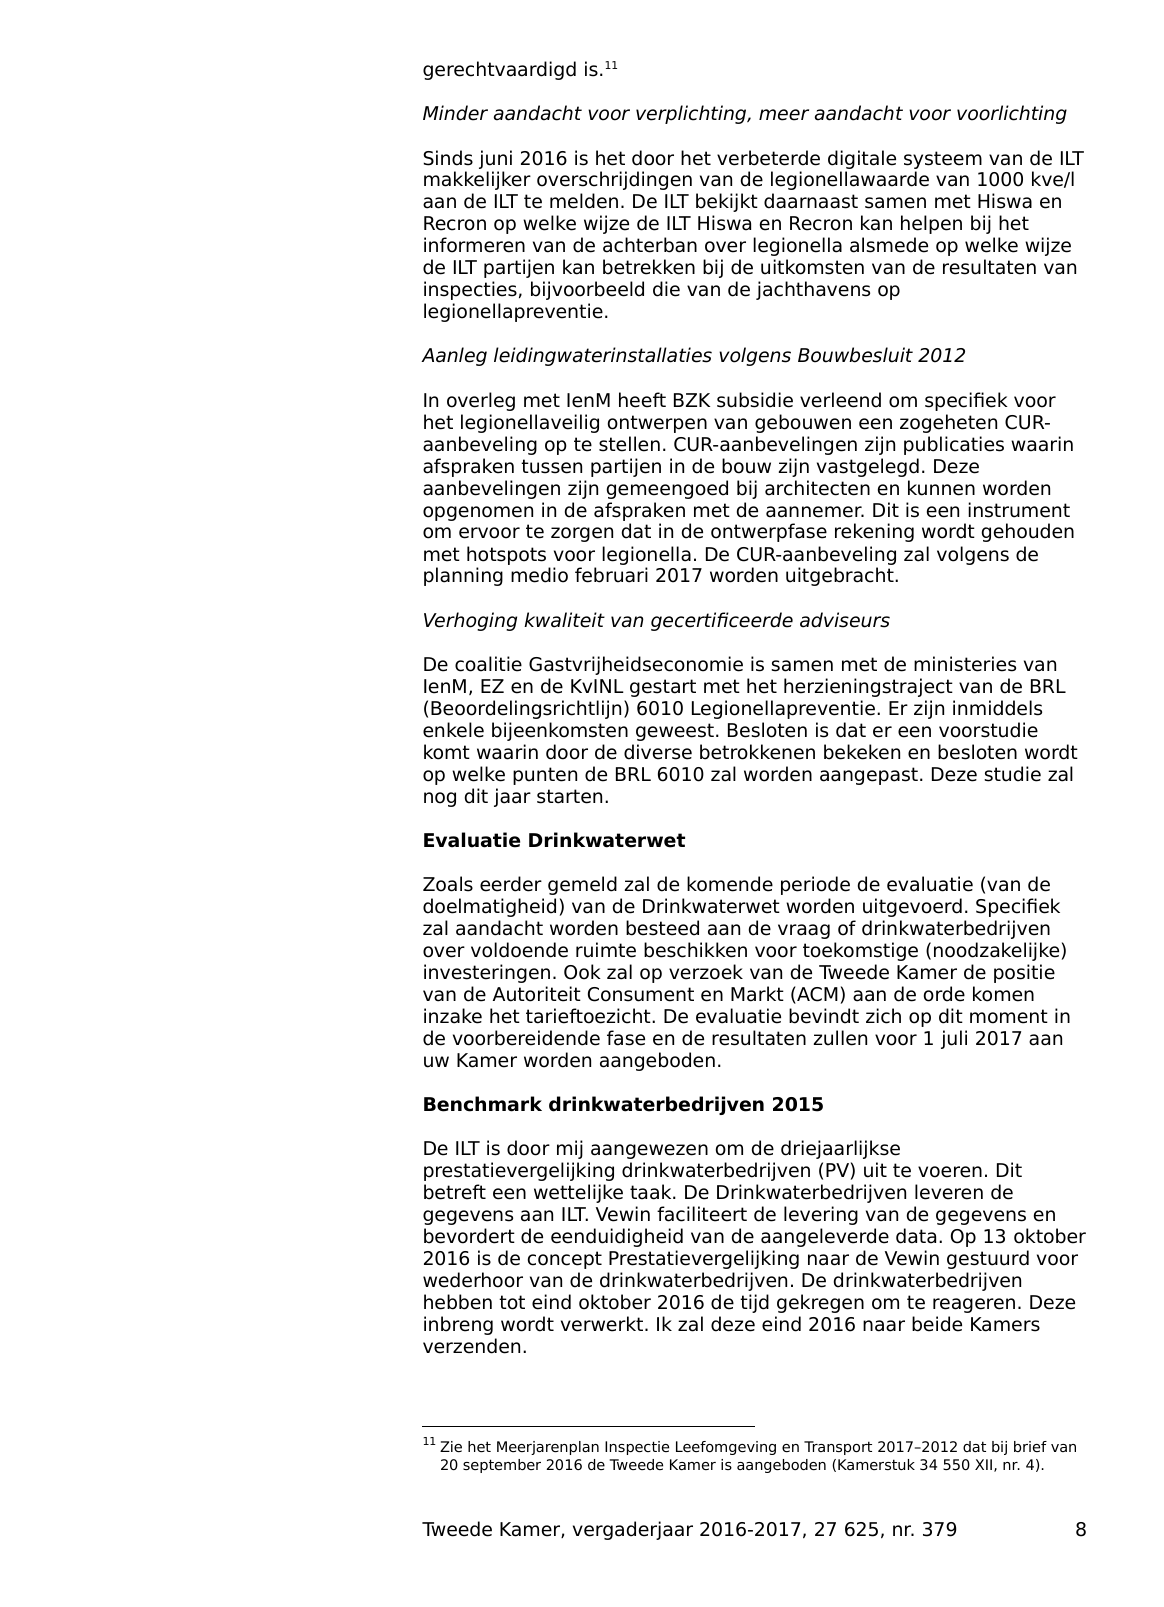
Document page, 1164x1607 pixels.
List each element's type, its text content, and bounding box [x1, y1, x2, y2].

text Zie het Meerjarenplan Inspectie Leefomgeving en Transport 2017–2012 dat bij brief van 20 september 2016 de Tweede Kamer is aangeboden (Kamerstuk 34 550 XII, nr. 4). [422, 1435, 1087, 1474]
text gerechtvaardigd is. [422, 59, 1087, 81]
subtitle Verhoging kwaliteit van gecertificeerde adviseurs [422, 609, 1087, 632]
subtitle Benchmark drinkwaterbedrijven 2015 [422, 1094, 1087, 1116]
subtitle Evaluatie Drinkwaterwet [422, 830, 1087, 852]
text De coalitie Gastvrijheidseconomie is samen met de ministeries van IenM, EZ en de KvINL gestart met het herzieningstraject van de BRL (Beoordelingsrichtlijn) 6010 Legionellapreventie. Er zijn inmiddels enkele bijeenkomsten geweest. Besloten is dat er een voorstudie komt waarin door de diverse betrokkenen bekeken en besloten wordt op welke punten de BRL 6010 zal worden aangepast. Deze studie zal nog dit jaar starten. [422, 654, 1087, 808]
subtitle Minder aandacht voor verplichting, meer aandacht voor voorlichting [422, 103, 1087, 125]
text De ILT is door mij aangewezen om de driejaarlijkse prestatievergelijking drinkwaterbedrijven (PV) uit te voeren. Dit betreft een wettelijke taak. De Drinkwaterbedrijven leveren de gegevens aan ILT. Vewin faciliteert de levering van de gegevens en bevordert de eenduidigheid van de aangeleverde data. Op 13 oktober 2016 is de concept Prestatievergelijking naar de Vewin gestuurd voor wederhoor van de drinkwaterbedrijven. De drinkwaterbedrijven hebben tot eind oktober 2016 de tijd gekregen om te reageren. Deze inbreng wordt verwerkt. Ik zal deze eind 2016 naar beide Kamers verzenden. [422, 1138, 1087, 1358]
text In overleg met IenM heeft BZK subsidie verleend om specifiek voor het legionellaveilig ontwerpen van gebouwen een zogeheten CUR-aanbeveling op te stellen. CUR-aanbevelingen zijn publicaties waarin afspraken tussen partijen in de bouw zijn vastgelegd. Deze aanbevelingen zijn gemeengoed bij architecten en kunnen worden opgenomen in de afspraken met de aannemer. Dit is een instrument om ervoor te zorgen dat in de ontwerpfase rekening wordt gehouden met hotspots voor legionella. De CUR-aanbeveling zal volgens de planning medio februari 2017 worden uitgebracht. [422, 389, 1087, 587]
subtitle Aanleg leidingwaterinstallaties volgens Bouwbesluit 2012 [422, 345, 1087, 367]
text Sinds juni 2016 is het door het verbeterde digitale systeem van de ILT makkelijker overschrijdingen van de legionellawaarde van 1000 kve/l aan de ILT te melden. De ILT bekijkt daarnaast samen met Hiswa en Recron op welke wijze de ILT Hiswa en Recron kan helpen bij het informeren van de achterban over legionella alsmede op welke wijze de ILT partijen kan betrekken bij de uitkomsten van de resultaten van inspecties, bijvoorbeeld die van de jachthavens op legionellapreventie. [422, 147, 1087, 323]
text Zoals eerder gemeld zal de komende periode de evaluatie (van de doelmatigheid) van de Drinkwaterwet worden uitgevoerd. Specifiek zal aandacht worden besteed aan de vraag of drinkwaterbedrijven over voldoende ruimte beschikken voor toekomstige (noodzakelijke) investeringen. Ook zal op verzoek van de Tweede Kamer de positie van de Autoriteit Consument en Markt (ACM) aan de orde komen inzake het tarieftoezicht. De evaluatie bevindt zich op dit moment in de voorbereidende fase en de resultaten zullen voor 1 juli 2017 aan uw Kamer worden aangeboden. [422, 874, 1087, 1072]
